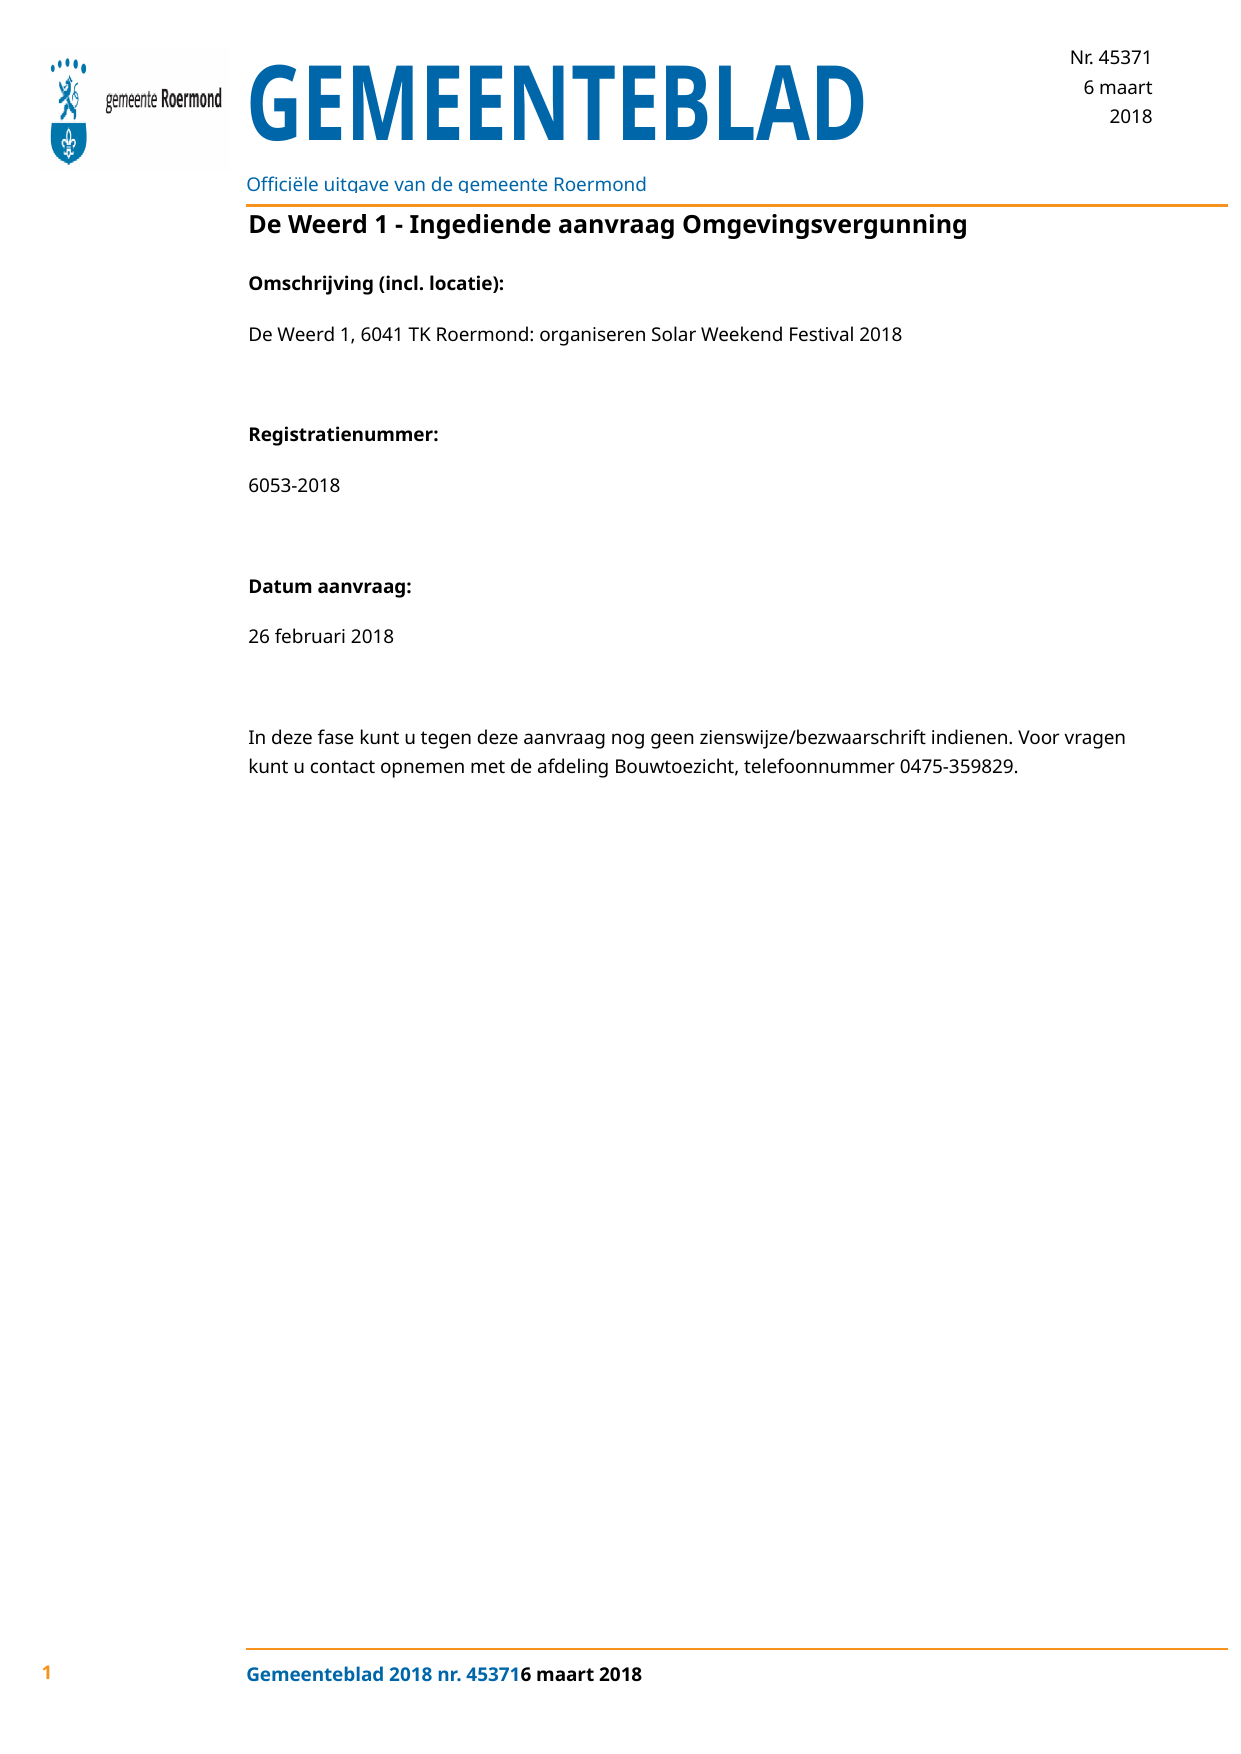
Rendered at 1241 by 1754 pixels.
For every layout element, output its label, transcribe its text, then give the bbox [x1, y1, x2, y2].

text De Weerd 1 - Ingediende aanvraag Omgevingsvergunning [248, 207, 1152, 241]
text Datum aanvraag: [248, 573, 1152, 598]
text In deze fase kunt u tegen deze aanvraag nog geen zienswijze/bezwaarschrift indienen. Voor vragen kunt u contact opnemen met de afdeling Bouwtoezicht, telefoonnummer 0475-359829. [248, 724, 1152, 779]
text Omschrijving (incl. locatie): [248, 270, 1152, 296]
text 6053-2018 [248, 472, 1152, 498]
text Registratienummer: [248, 422, 1152, 447]
text De Weerd 1, 6041 TK Roermond: organiseren Solar Weekend Festival 2018 [248, 321, 1152, 346]
picture [41, 47, 231, 172]
text 26 februari 2018 [248, 623, 1152, 649]
